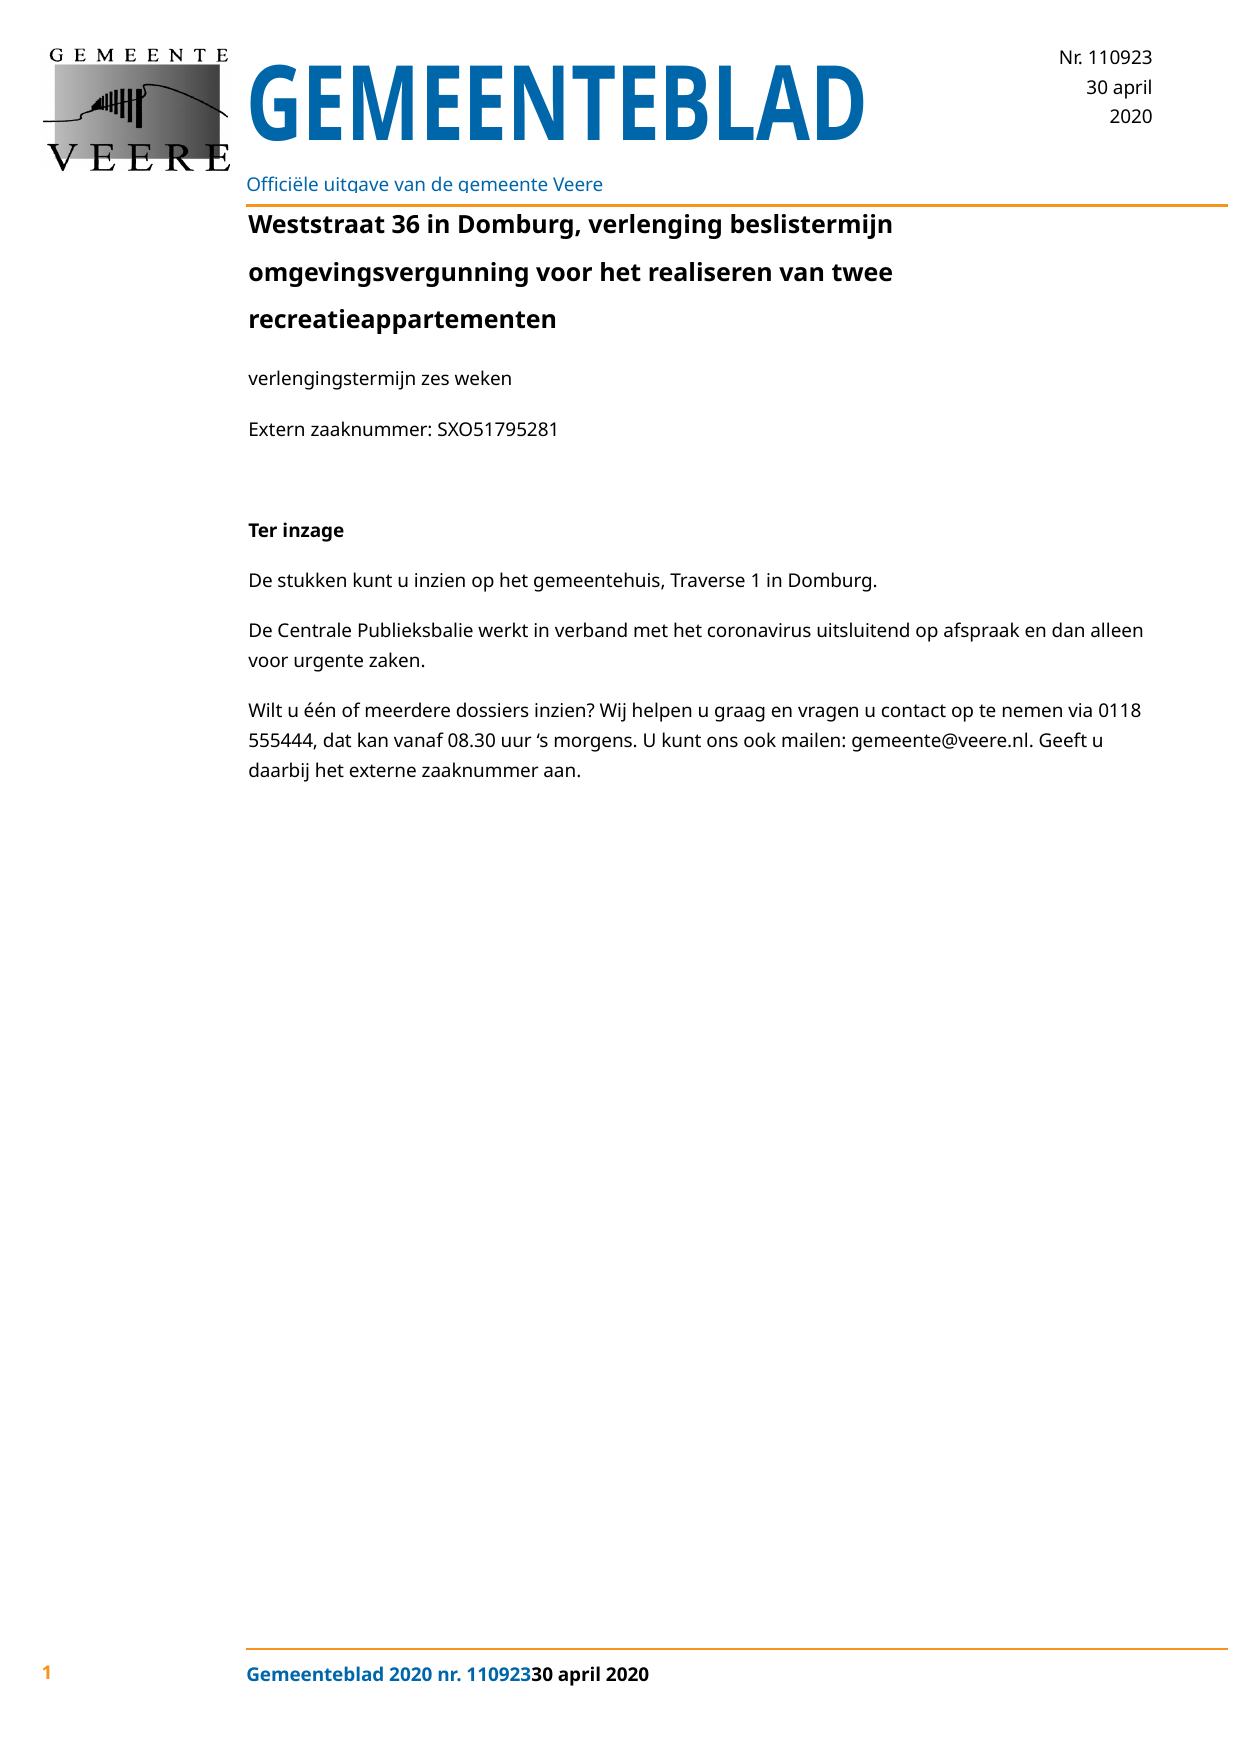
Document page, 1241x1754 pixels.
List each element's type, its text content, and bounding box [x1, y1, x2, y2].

text Extern zaaknummer: SXO51795281 [248, 416, 1152, 442]
text Wilt u één of meerdere dossiers inzien? Wij helpen u graag en vragen u contact op te nemen via 0118 555444, dat kan vanaf 08.30 uur ‘s morgens. U kunt ons ook mailen: gemeente@veere.nl. Geeft u daarbij het externe zaaknummer aan. [248, 698, 1152, 782]
text De Centrale Publieksbalie werkt in verband met het coronavirus uitsluitend op afspraak en dan alleen voor urgente zaken. [248, 618, 1152, 673]
text Weststraat 36 in Domburg, verlenging beslistermijn omgevingsvergunning voor het realiseren van twee recreatieappartementen [248, 207, 1152, 336]
text verlengingstermijn zes weken [248, 366, 1152, 391]
text Ter inzage [248, 517, 1152, 542]
text De stukken kunt u inzien op het gemeentehuis, Traverse 1 in Domburg. [248, 567, 1152, 593]
picture [41, 47, 231, 172]
